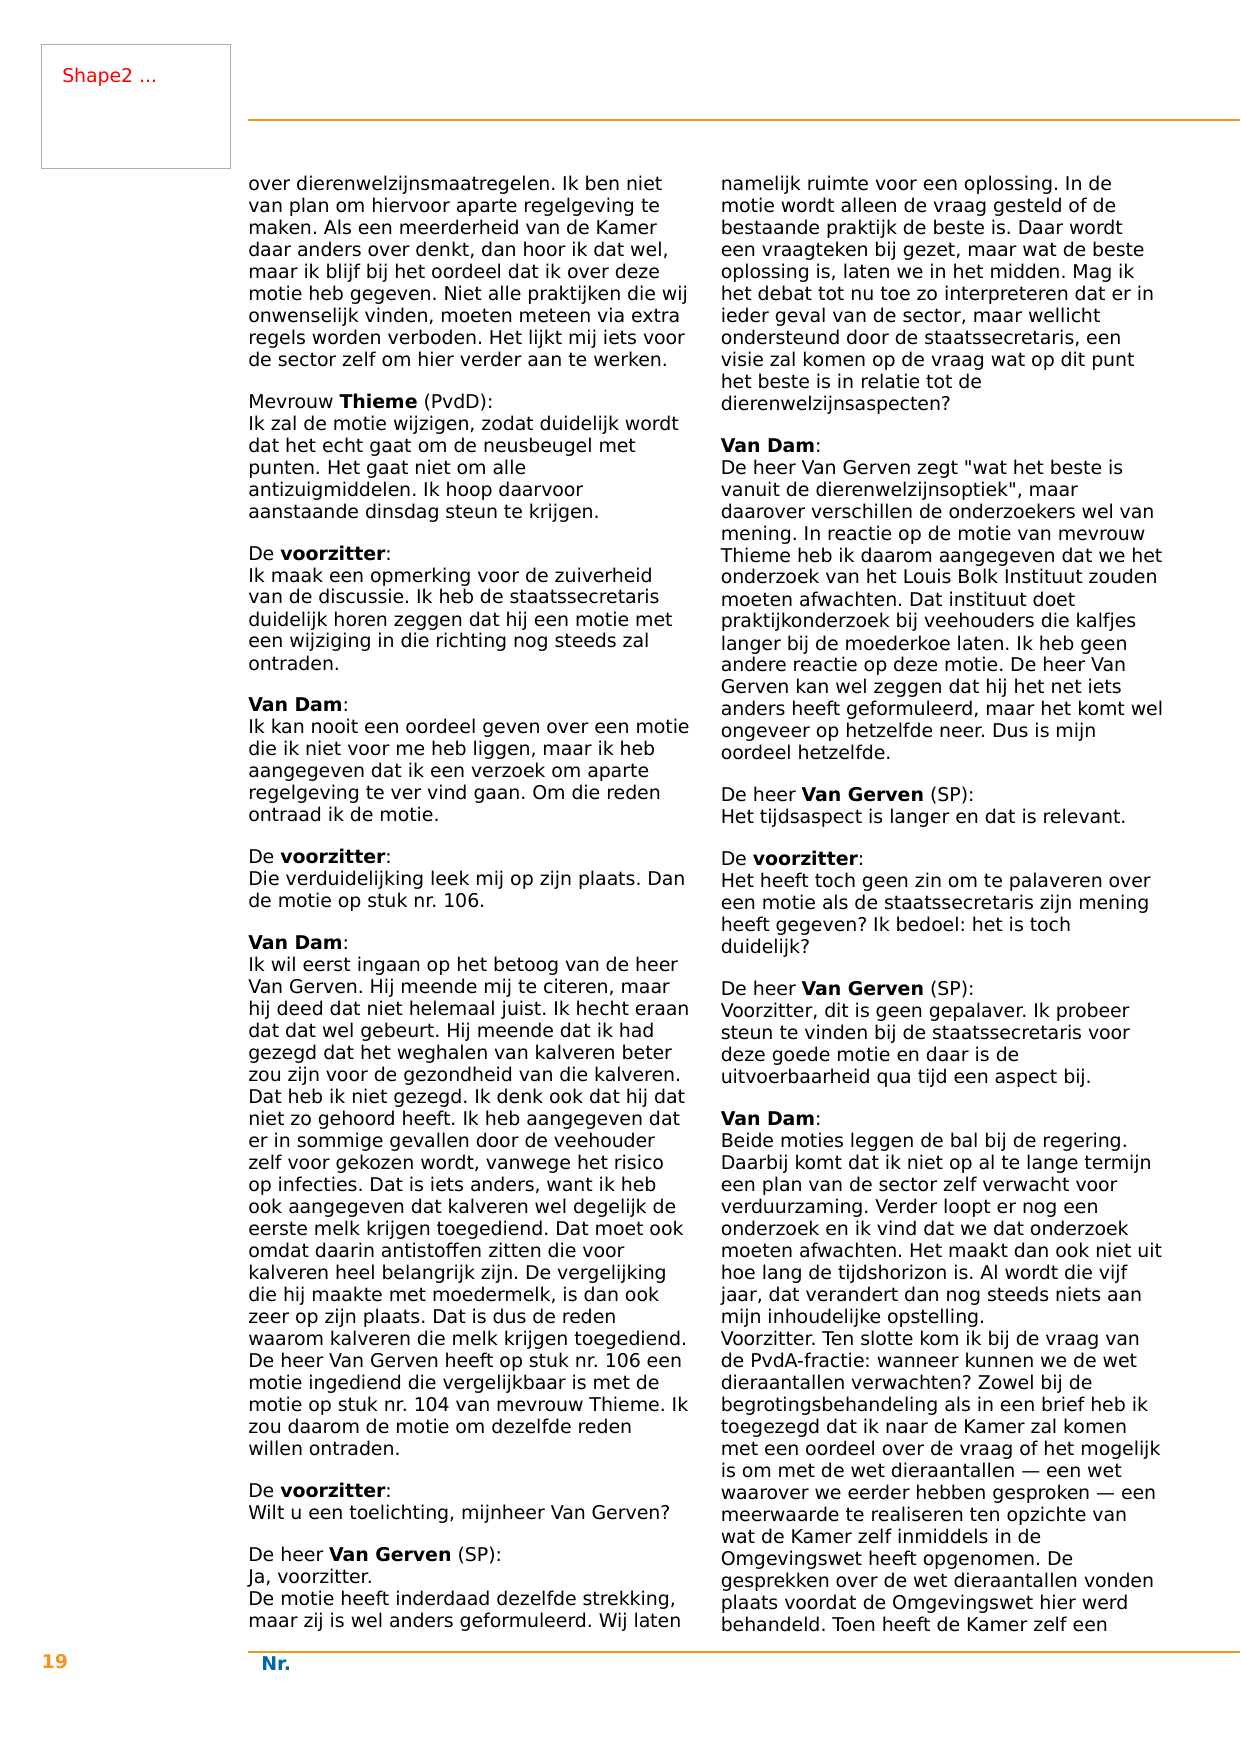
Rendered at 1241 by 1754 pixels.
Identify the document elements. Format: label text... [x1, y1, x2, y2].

text Ik maak een opmerking voor de zuiverheid van de discussie. Ik heb de staatssecretaris duidelijk horen zeggen dat hij een motie met een wijziging in die richting nog steeds zal ontraden. [248, 564, 691, 674]
text Ja, voorzitter. [248, 1566, 691, 1588]
text Van Dam: [248, 694, 691, 716]
text De voorzitter: [248, 1480, 691, 1502]
text Het tijdsaspect is langer en dat is relevant. [721, 806, 1163, 828]
text Mevrouw Thieme (PvdD): [248, 391, 691, 413]
text De voorzitter: [248, 542, 691, 564]
text De heer Van Gerven zegt "wat het beste is vanuit de dierenwelzijnsoptiek", maar daarover verschillen de onderzoekers wel van mening. In reactie op de motie van mevrouw Thieme heb ik daarom aangegeven dat we het onderzoek van het Louis Bolk Instituut zouden moeten afwachten. Dat instituut doet praktijkonderzoek bij veehouders die kalfjes langer bij de moederkoe laten. Ik heb geen andere reactie op deze motie. De heer Van Gerven kan wel zeggen dat hij het net iets anders heeft geformuleerd, maar het komt wel ongeveer op hetzelfde neer. Dus is mijn oordeel hetzelfde. [721, 457, 1163, 764]
text De voorzitter: [721, 848, 1163, 870]
text De heer Van Gerven (SP): [721, 784, 1163, 806]
text namelijk ruimte voor een oplossing. In de motie wordt alleen de vraag gesteld of de bestaande praktijk de beste is. Daar wordt een vraagteken bij gezet, maar wat de beste oplossing is, laten we in het midden. Mag ik het debat tot nu toe zo interpreteren dat er in ieder geval van de sector, maar wellicht ondersteund door de staatssecretaris, een visie zal komen op de vraag wat op dit punt het beste is in relatie tot de dierenwelzijnsaspecten? [721, 173, 1163, 414]
text Beide moties leggen de bal bij de regering. Daarbij komt dat ik niet op al te lange termijn een plan van de sector zelf verwacht voor verduurzaming. Verder loopt er nog een onderzoek en ik vind dat we dat onderzoek moeten afwachten. Het maakt dan ook niet uit hoe lang de tijdshorizon is. Al wordt die vijf jaar, dat verandert dan nog steeds niets aan mijn inhoudelijke opstelling. [721, 1130, 1163, 1328]
text over dierenwelzijnsmaatregelen. Ik ben niet van plan om hiervoor aparte regelgeving te maken. Als een meerderheid van de Kamer daar anders over denkt, dan hoor ik dat wel, maar ik blijf bij het oordeel dat ik over deze motie heb gegeven. Niet alle praktijken die wij onwenselijk vinden, moeten meteen via extra regels worden verboden. Het lijkt mij iets voor de sector zelf om hier verder aan te werken. [248, 173, 691, 371]
text Wilt u een toelichting, mijnheer Van Gerven? [248, 1502, 691, 1524]
text Het heeft toch geen zin om te palaveren over een motie als de staatssecretaris zijn mening heeft gegeven? Ik bedoel: het is toch duidelijk? [721, 870, 1163, 958]
text Voorzitter, dit is geen gepalaver. Ik probeer steun te vinden bij de staatssecretaris voor deze goede motie en daar is de uitvoerbaarheid qua tijd een aspect bij. [721, 1000, 1163, 1088]
text Voorzitter. Ten slotte kom ik bij de vraag van de PvdA-fractie: wanneer kunnen we de wet dieraantallen verwachten? Zowel bij de begrotingsbehandeling als in een brief heb ik toegezegd dat ik naar de Kamer zal komen met een oordeel over de vraag of het mogelijk is om met de wet dieraantallen — een wet waarover we eerder hebben gesproken — een meerwaarde te realiseren ten opzichte van wat de Kamer zelf inmiddels in de Omgevingswet heeft opgenomen. De gesprekken over de wet dieraantallen vonden plaats voordat de Omgevingswet hier werd behandeld. Toen heeft de Kamer zelf een [721, 1328, 1163, 1636]
text De motie heeft inderdaad dezelfde strekking, maar zij is wel anders geformuleerd. Wij laten [248, 1588, 691, 1632]
text Ik kan nooit een oordeel geven over een motie die ik niet voor me heb liggen, maar ik heb aangegeven dat ik een verzoek om aparte regelgeving te ver vind gaan. Om die reden ontraad ik de motie. [248, 716, 691, 826]
text Die verduidelijking leek mij op zijn plaats. Dan de motie op stuk nr. 106. [248, 868, 691, 912]
text De heer Van Gerven (SP): [248, 1544, 691, 1566]
text De heer Van Gerven (SP): [721, 978, 1163, 1000]
text De heer Van Gerven heeft op stuk nr. 106 een motie ingediend die vergelijkbaar is met de motie op stuk nr. 104 van mevrouw Thieme. Ik zou daarom de motie om dezelfde reden willen ontraden. [248, 1350, 691, 1460]
text Van Dam: [721, 1108, 1163, 1130]
text Ik wil eerst ingaan op het betoog van de heer Van Gerven. Hij meende mij te citeren, maar hij deed dat niet helemaal juist. Ik hecht eraan dat dat wel gebeurt. Hij meende dat ik had gezegd dat het weghalen van kalveren beter zou zijn voor de gezondheid van die kalveren. Dat heb ik niet gezegd. Ik denk ook dat hij dat niet zo gehoord heeft. Ik heb aangegeven dat er in sommige gevallen door de veehouder zelf voor gekozen wordt, vanwege het risico op infecties. Dat is iets anders, want ik heb ook aangegeven dat kalveren wel degelijk de eerste melk krijgen toegediend. Dat moet ook omdat daarin antistoffen zitten die voor kalveren heel belangrijk zijn. De vergelijking die hij maakte met moedermelk, is dan ook zeer op zijn plaats. Dat is dus de reden waarom kalveren die melk krijgen toegediend. [248, 954, 691, 1350]
text De voorzitter: [248, 846, 691, 868]
text Ik zal de motie wijzigen, zodat duidelijk wordt dat het echt gaat om de neusbeugel met punten. Het gaat niet om alle antizuigmiddelen. Ik hoop daarvoor aanstaande dinsdag steun te krijgen. [248, 413, 691, 522]
text Van Dam: [248, 932, 691, 954]
text Van Dam: [721, 434, 1163, 457]
